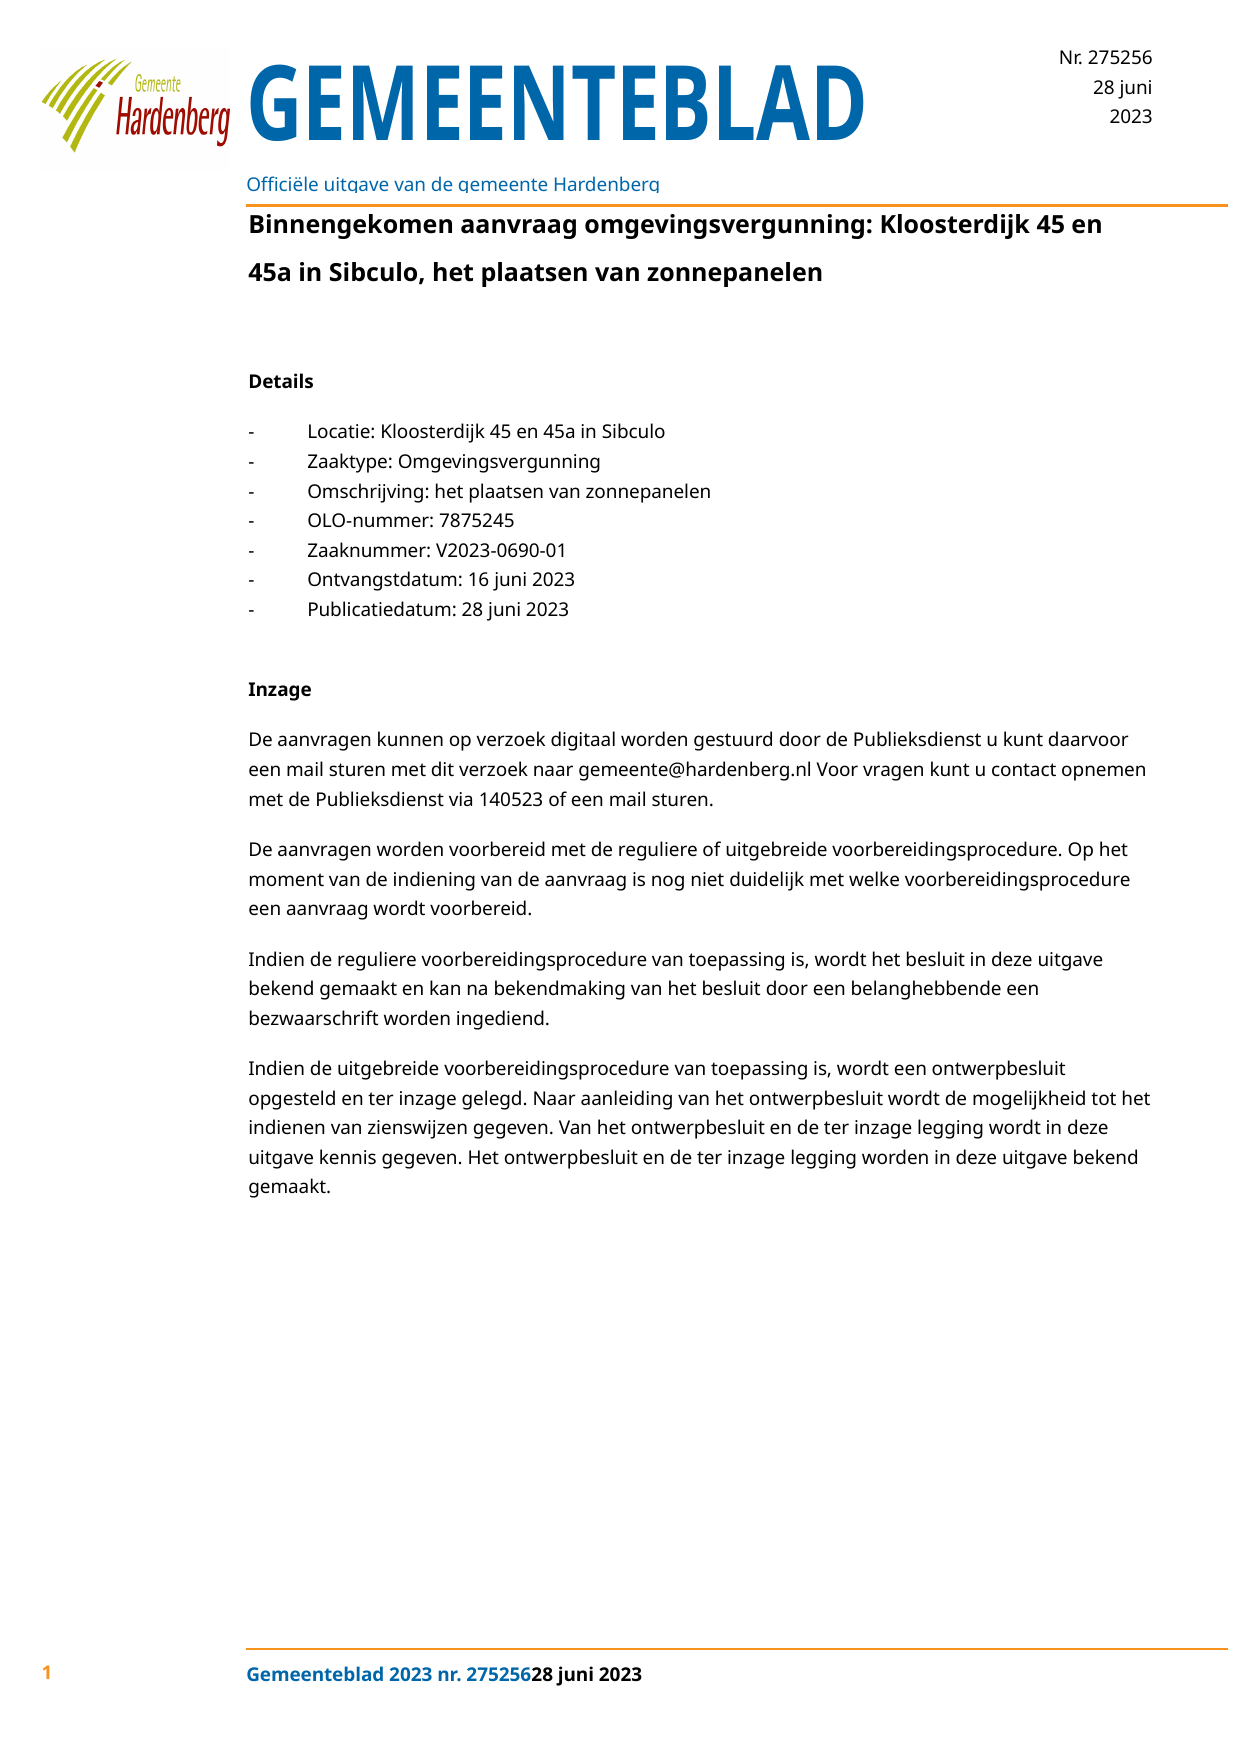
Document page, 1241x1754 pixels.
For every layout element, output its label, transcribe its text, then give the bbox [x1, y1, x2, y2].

list Zaaktype: Omgevingsvergunning [248, 448, 1152, 474]
list OLO-nummer: 7875245 [248, 507, 1152, 533]
list Zaaknummer: V2023-0690-01 [248, 537, 1152, 563]
text De aanvragen worden voorbereid met de reguliere of uitgebreide voorbereidingsprocedure. Op het moment van de indiening van de aanvraag is nog niet duidelijk met welke voorbereidingsprocedure een aanvraag wordt voorbereid. [248, 836, 1152, 921]
text Indien de reguliere voorbereidingsprocedure van toepassing is, wordt het besluit in deze uitgave bekend gemaakt en kan na bekendmaking van het besluit door een belanghebbende een bezwaarschrift worden ingediend. [248, 946, 1152, 1031]
list Locatie: Kloosterdijk 45 en 45a in Sibculo [248, 419, 1152, 444]
text Details [248, 368, 1152, 394]
list Ontvangstdatum: 16 juni 2023 [248, 567, 1152, 592]
text Binnengekomen aanvraag omgevingsvergunning: Kloosterdijk 45 en 45a in Sibculo, het plaatsen van zonnepanelen [248, 207, 1152, 288]
picture [41, 47, 231, 172]
text Indien de uitgebreide voorbereidingsprocedure van toepassing is, wordt een ontwerpbesluit opgesteld en ter inzage gelegd. Naar aanleiding van het ontwerpbesluit wordt de mogelijkheid tot het indienen van zienswijzen gegeven. Van het ontwerpbesluit en de ter inzage legging wordt in deze uitgave kennis gegeven. Het ontwerpbesluit en de ter inzage legging worden in deze uitgave bekend gemaakt. [248, 1055, 1152, 1199]
list Omschrijving: het plaatsen van zonnepanelen [248, 478, 1152, 504]
text De aanvragen kunnen op verzoek digitaal worden gestuurd door de Publieksdienst u kunt daarvoor een mail sturen met dit verzoek naar gemeente@hardenberg.nl Voor vragen kunt u contact opnemen met de Publieksdienst via 140523 of een mail sturen. [248, 727, 1152, 812]
list Publicatiedatum: 28 juni 2023 [248, 596, 1152, 622]
text Inzage [248, 676, 1152, 702]
